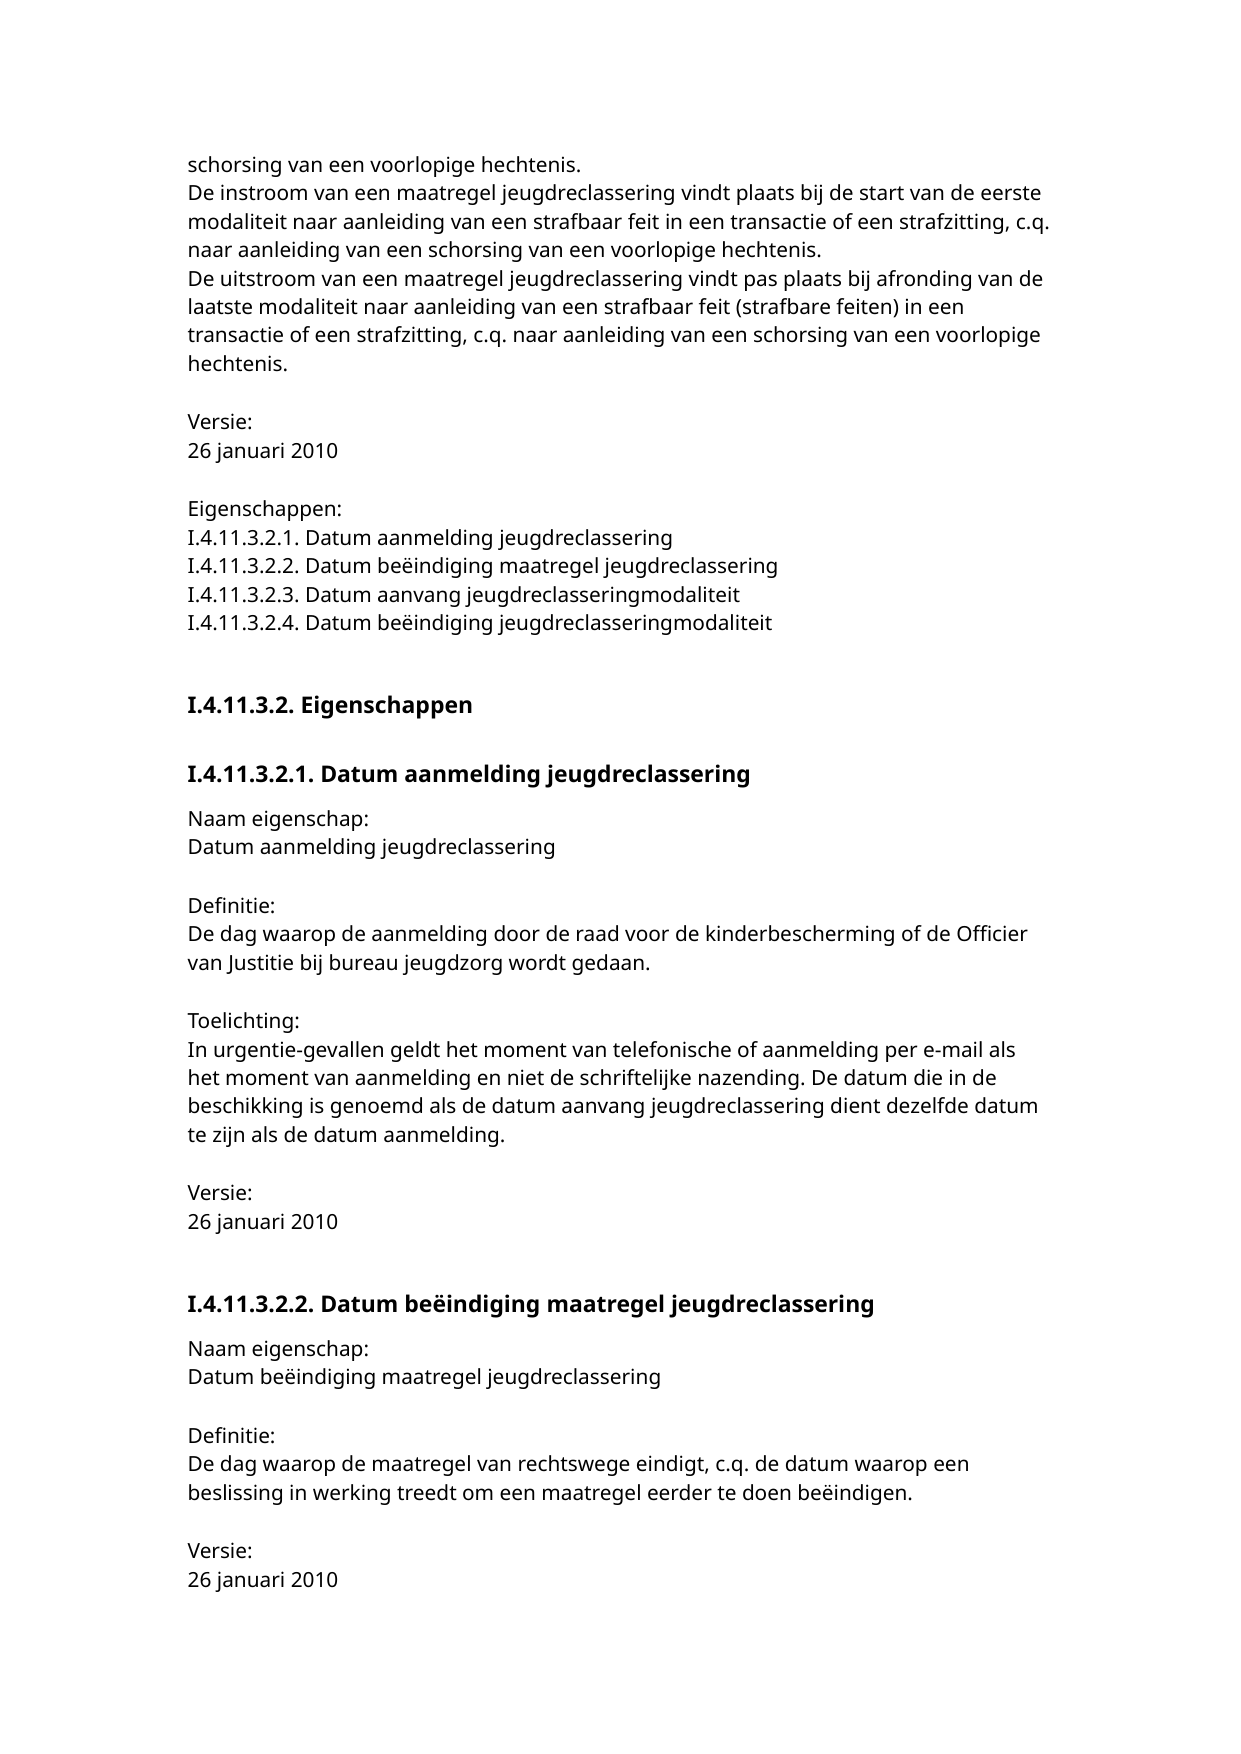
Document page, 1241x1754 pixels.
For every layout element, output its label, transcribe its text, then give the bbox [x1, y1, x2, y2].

subtitle I.4.11.3.2.1. Datum aanmelding jeugdreclassering [187, 758, 1053, 789]
text Definitie: [187, 1421, 1053, 1449]
text 26 januari 2010 [187, 436, 1053, 464]
text I.4.11.3.2.3. Datum aanvang jeugdreclasseringmodaliteit [187, 580, 1053, 608]
text Naam eigenschap: [187, 804, 1053, 832]
text Eigenschappen: [187, 494, 1053, 523]
text In urgentie-gevallen geldt het moment van telefonische of aanmelding per e-mail als het moment van aanmelding en niet de schriftelijke nazending. De datum die in de beschikking is genoemd als de datum aanvang jeugdreclassering dient dezelfde datum te zijn als de datum aanmelding. [187, 1035, 1053, 1148]
subtitle I.4.11.3.2. Eigenschappen [187, 689, 1053, 720]
text Versie: [187, 407, 1053, 436]
text 26 januari 2010 [187, 1565, 1053, 1593]
text Toelichting: [187, 1006, 1053, 1035]
text I.4.11.3.2.2. Datum beëindiging maatregel jeugdreclassering [187, 551, 1053, 580]
text De dag waarop de aanmelding door de raad voor de kinderbescherming of de Officier van Justitie bij bureau jeugdzorg wordt gedaan. [187, 919, 1053, 976]
subtitle I.4.11.3.2.2. Datum beëindiging maatregel jeugdreclassering [187, 1288, 1053, 1319]
text 26 januari 2010 [187, 1207, 1053, 1235]
text Definitie: [187, 891, 1053, 919]
text Datum beëindiging maatregel jeugdreclassering [187, 1362, 1053, 1391]
text De instroom van een maatregel jeugdreclassering vindt plaats bij de start van de eerste modaliteit naar aanleiding van een strafbaar feit in een transactie of een strafzitting, c.q. naar aanleiding van een schorsing van een voorlopige hechtenis. [187, 178, 1053, 264]
text I.4.11.3.2.1. Datum aanmelding jeugdreclassering [187, 523, 1053, 551]
text Datum aanmelding jeugdreclassering [187, 832, 1053, 861]
text Versie: [187, 1536, 1053, 1565]
text schorsing van een voorlopige hechtenis. [187, 150, 1053, 178]
text De dag waarop de maatregel van rechtswege eindigt, c.q. de datum waarop een beslissing in werking treedt om een maatregel eerder te doen beëindigen. [187, 1449, 1053, 1506]
text Naam eigenschap: [187, 1334, 1053, 1362]
text De uitstroom van een maatregel jeugdreclassering vindt pas plaats bij afronding van de laatste modaliteit naar aanleiding van een strafbaar feit (strafbare feiten) in een transactie of een strafzitting, c.q. naar aanleiding van een schorsing van een voorlopige hechtenis. [187, 264, 1053, 377]
text I.4.11.3.2.4. Datum beëindiging jeugdreclasseringmodaliteit [187, 608, 1053, 637]
text Versie: [187, 1178, 1053, 1207]
